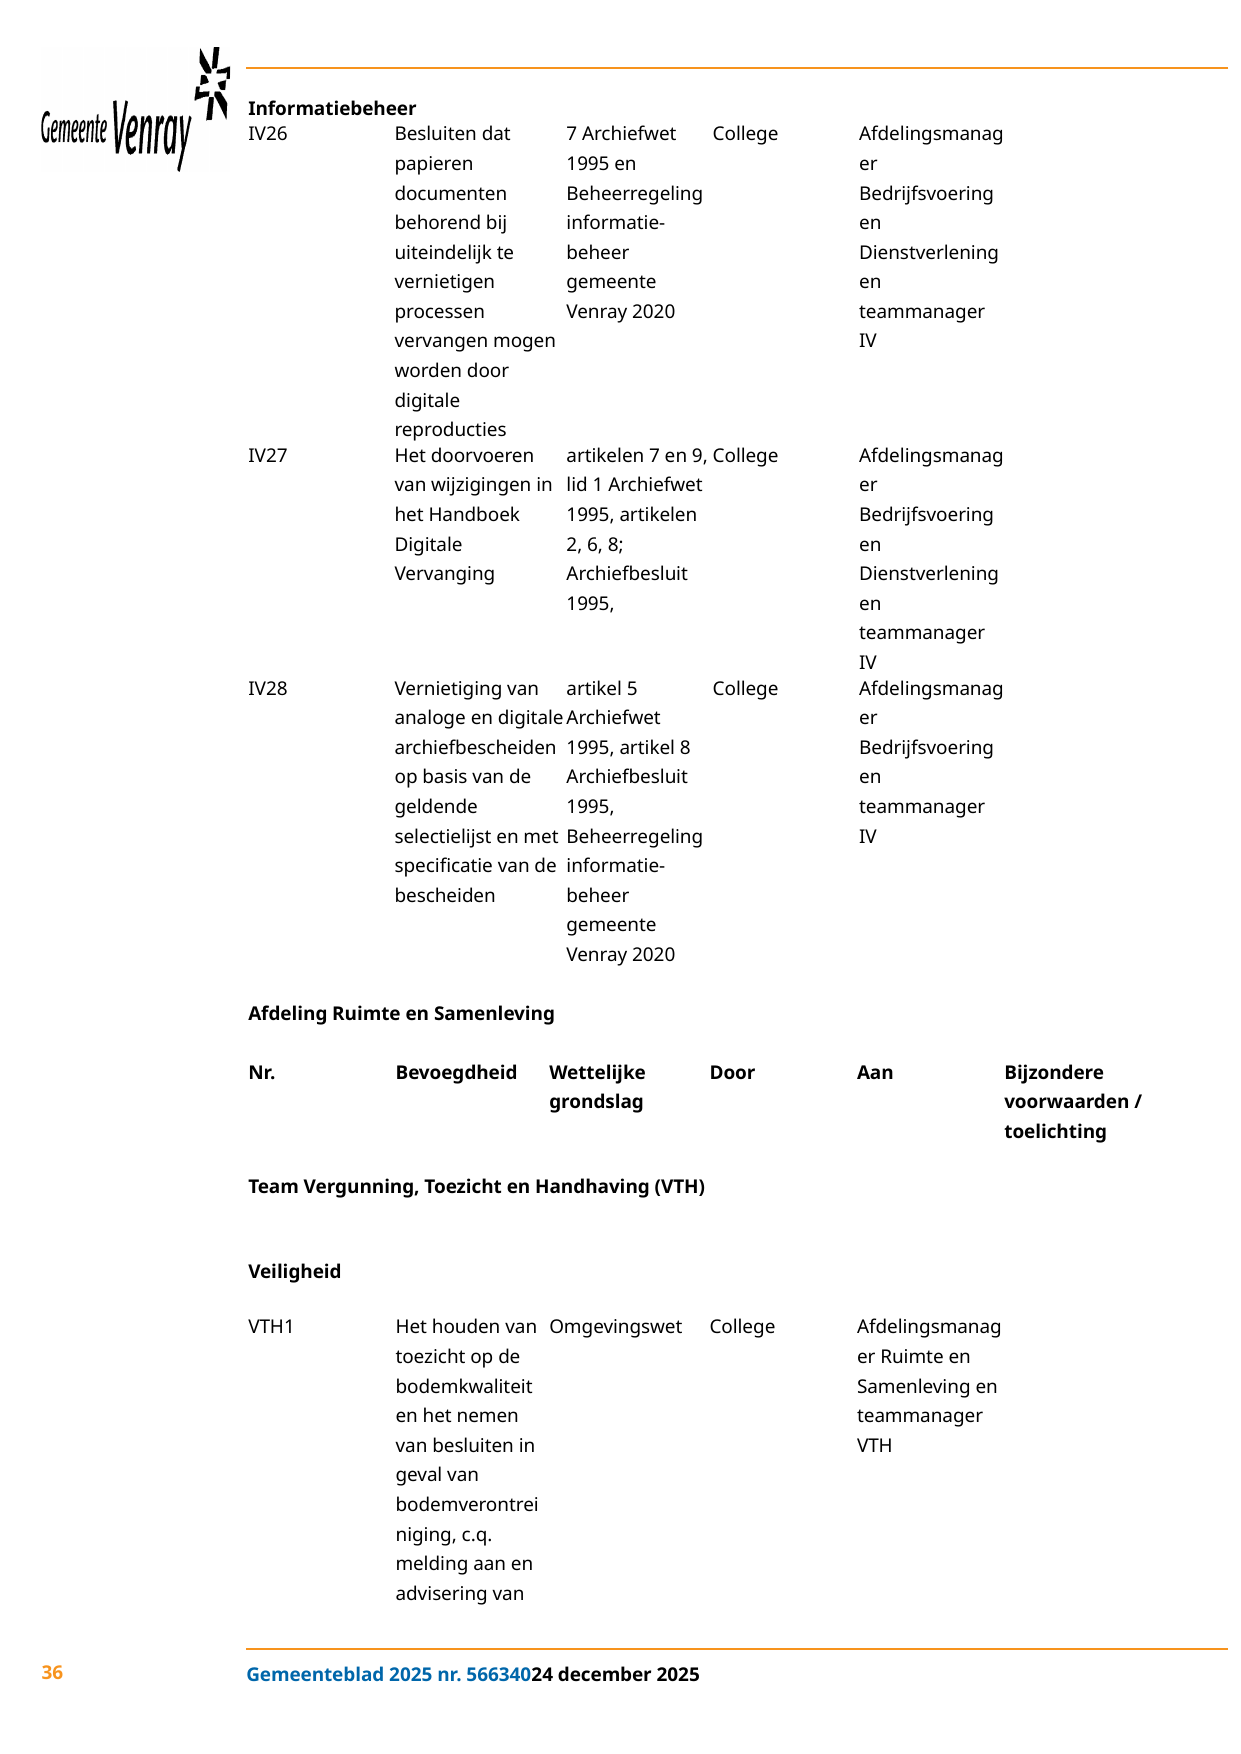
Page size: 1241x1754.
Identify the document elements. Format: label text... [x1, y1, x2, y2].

table_cell artikelen 7 en 9, lid 1 Archiefwet 1995, artikelen 2, 6, 8; Archiefbesluit 1995, [566, 442, 712, 675]
table_cell College [709, 1314, 857, 1606]
table_cell Afdelingsmanager Bedrijfsvoering en Dienstverlening en teammanager IV [859, 442, 1005, 675]
table_cell [1005, 675, 1152, 967]
table_header Bevoegdheid [395, 1059, 549, 1144]
table_cell Besluiten dat papieren documenten behorend bij uiteindelijk te vernietigen processen vervangen mogen worden door digitale reproducties [394, 121, 566, 442]
table_cell College [713, 442, 859, 675]
table_cell [1004, 1314, 1152, 1606]
table_header Door [709, 1059, 857, 1144]
table_cell Afdelingsmanager Ruimte en Samenleving en teammanager VTH [857, 1314, 1004, 1606]
table_header Wettelijke grondslag [549, 1059, 709, 1144]
table_header Nr. [248, 1059, 395, 1144]
table_cell [1005, 121, 1152, 442]
table_cell College [713, 121, 859, 442]
table_cell VTH1 [248, 1314, 395, 1606]
table_cell Het houden van toezicht op de bodemkwaliteit en het nemen van besluiten in geval van bodemverontreiniging, c.q. melding aan en advisering van [395, 1314, 549, 1606]
table_cell IV27 [248, 442, 394, 675]
table_header Aan [857, 1059, 1004, 1144]
table_cell 7 Archiefwet 1995 en Beheerregeling informatie-beheer gemeente Venray 2020 [566, 121, 712, 442]
table_cell Team Vergunning, Toezicht en Handhaving (VTH) [248, 1144, 1152, 1229]
table_cell Afdelingsmanager Bedrijfsvoering en Dienstverlening en teammanager IV [859, 121, 1005, 442]
table_cell [1005, 442, 1152, 675]
table_cell Het doorvoeren van wijzigingen in het Handboek Digitale Vervanging [394, 442, 566, 675]
table_cell Omgevingswet [549, 1314, 709, 1606]
table_cell IV26 [248, 121, 394, 442]
text Afdeling Ruimte en Samenleving [248, 1000, 1152, 1025]
picture [41, 47, 231, 172]
table_cell Vernietiging van analoge en digitale archiefbescheiden op basis van de geldende selectielijst en met specificatie van de bescheiden [394, 675, 566, 967]
table_cell Veiligheid [248, 1229, 1152, 1314]
table_cell IV28 [248, 675, 394, 967]
table_cell Informatiebeheer [248, 95, 1152, 121]
table_cell College [713, 675, 859, 967]
table_cell Afdelingsmanager Bedrijfsvoering en teammanager IV [859, 675, 1005, 967]
table_cell artikel 5 Archiefwet 1995, artikel 8 Archiefbesluit 1995, Beheerregeling informatie-beheer gemeente Venray 2020 [566, 675, 712, 967]
table_header Bijzondere voorwaarden / toelichting [1004, 1059, 1152, 1144]
